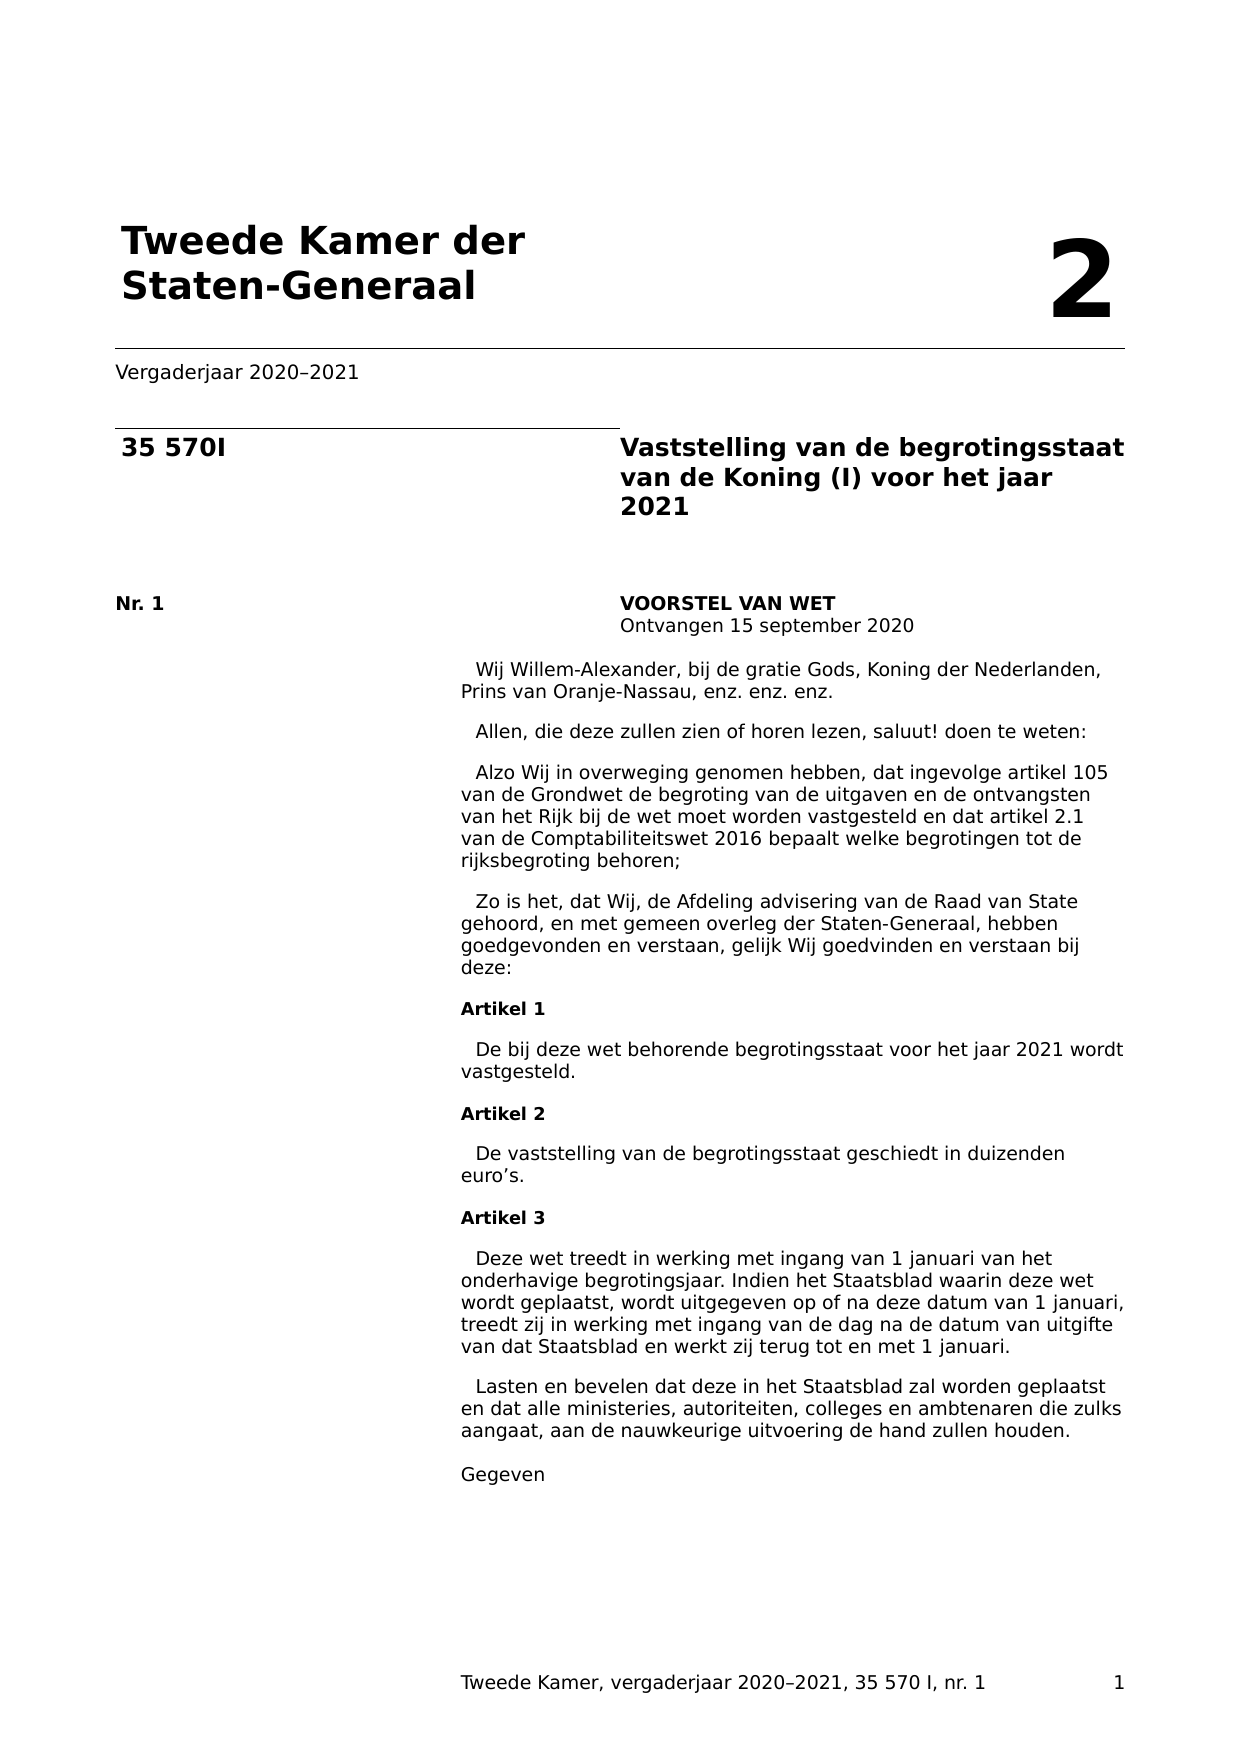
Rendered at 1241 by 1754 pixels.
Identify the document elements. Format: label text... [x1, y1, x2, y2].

table_cell Vergaderjaar 2020–2021 [115, 349, 1125, 384]
text Lasten en bevelen dat deze in het Staatsblad zal worden geplaatst en dat alle ministeries, autoriteiten, colleges en ambtenaren die zulks aangaat, aan de nauwkeurige uitvoering de hand zullen houden. [461, 1376, 1125, 1442]
table_header 35 570I [115, 429, 620, 527]
table_header Voorstel van wet Ontvangen 15 september 2020 [620, 593, 1125, 658]
table_header Vaststelling van de begrotingsstaat van de Koning (I) voor het jaar 2021 [620, 428, 1125, 527]
text Allen, die deze zullen zien of horen lezen, saluut! doen te weten: [461, 721, 1125, 743]
title Artikel 2 [461, 1102, 1125, 1124]
title Artikel 1 [461, 997, 1125, 1020]
text Deze wet treedt in werking met ingang van 1 januari van het onderhavige begrotingsjaar. Indien het Staatsblad waarin deze wet wordt geplaatst, wordt uitgegeven op of na deze datum van 1 januari, treedt zij in werking met ingang van de dag na de datum van uitgifte van dat Staatsblad en werkt zij terug tot en met 1 januari. [461, 1248, 1125, 1358]
text Zo is het, dat Wij, de Afdeling advisering van de Raad van State gehoord, en met gemeen overleg der Staten-Generaal, hebben goedgevonden en verstaan, gelijk Wij goedvinden en verstaan bij deze: [461, 891, 1125, 978]
text Wij Willem-Alexander, bij de gratie Gods, Koning der Nederlanden, Prins van Oranje-Nassau, enz. enz. enz. [461, 658, 1125, 702]
table_header Tweede Kamer der Staten-Generaal [115, 213, 620, 348]
text Alzo Wij in overweging genomen hebben, dat ingevolge artikel 105 van de Grondwet de begroting van de uitgaven en de ontvangsten van het Rijk bij de wet moet worden vastgesteld en dat artikel 2.1 van de Comptabiliteitswet 2016 bepaalt welke begrotingen tot de rijksbegroting behoren; [461, 762, 1125, 872]
title Artikel 3 [461, 1206, 1125, 1229]
text Gegeven [461, 1464, 1125, 1486]
text De bij deze wet behorende begrotingsstaat voor het jaar 2021 wordt vastgesteld. [461, 1039, 1125, 1083]
table_header Nr. 1 [115, 593, 620, 658]
text De vaststelling van de begrotingsstaat geschiedt in duizenden euro’s. [461, 1143, 1125, 1187]
table_header 2 [620, 213, 1125, 348]
